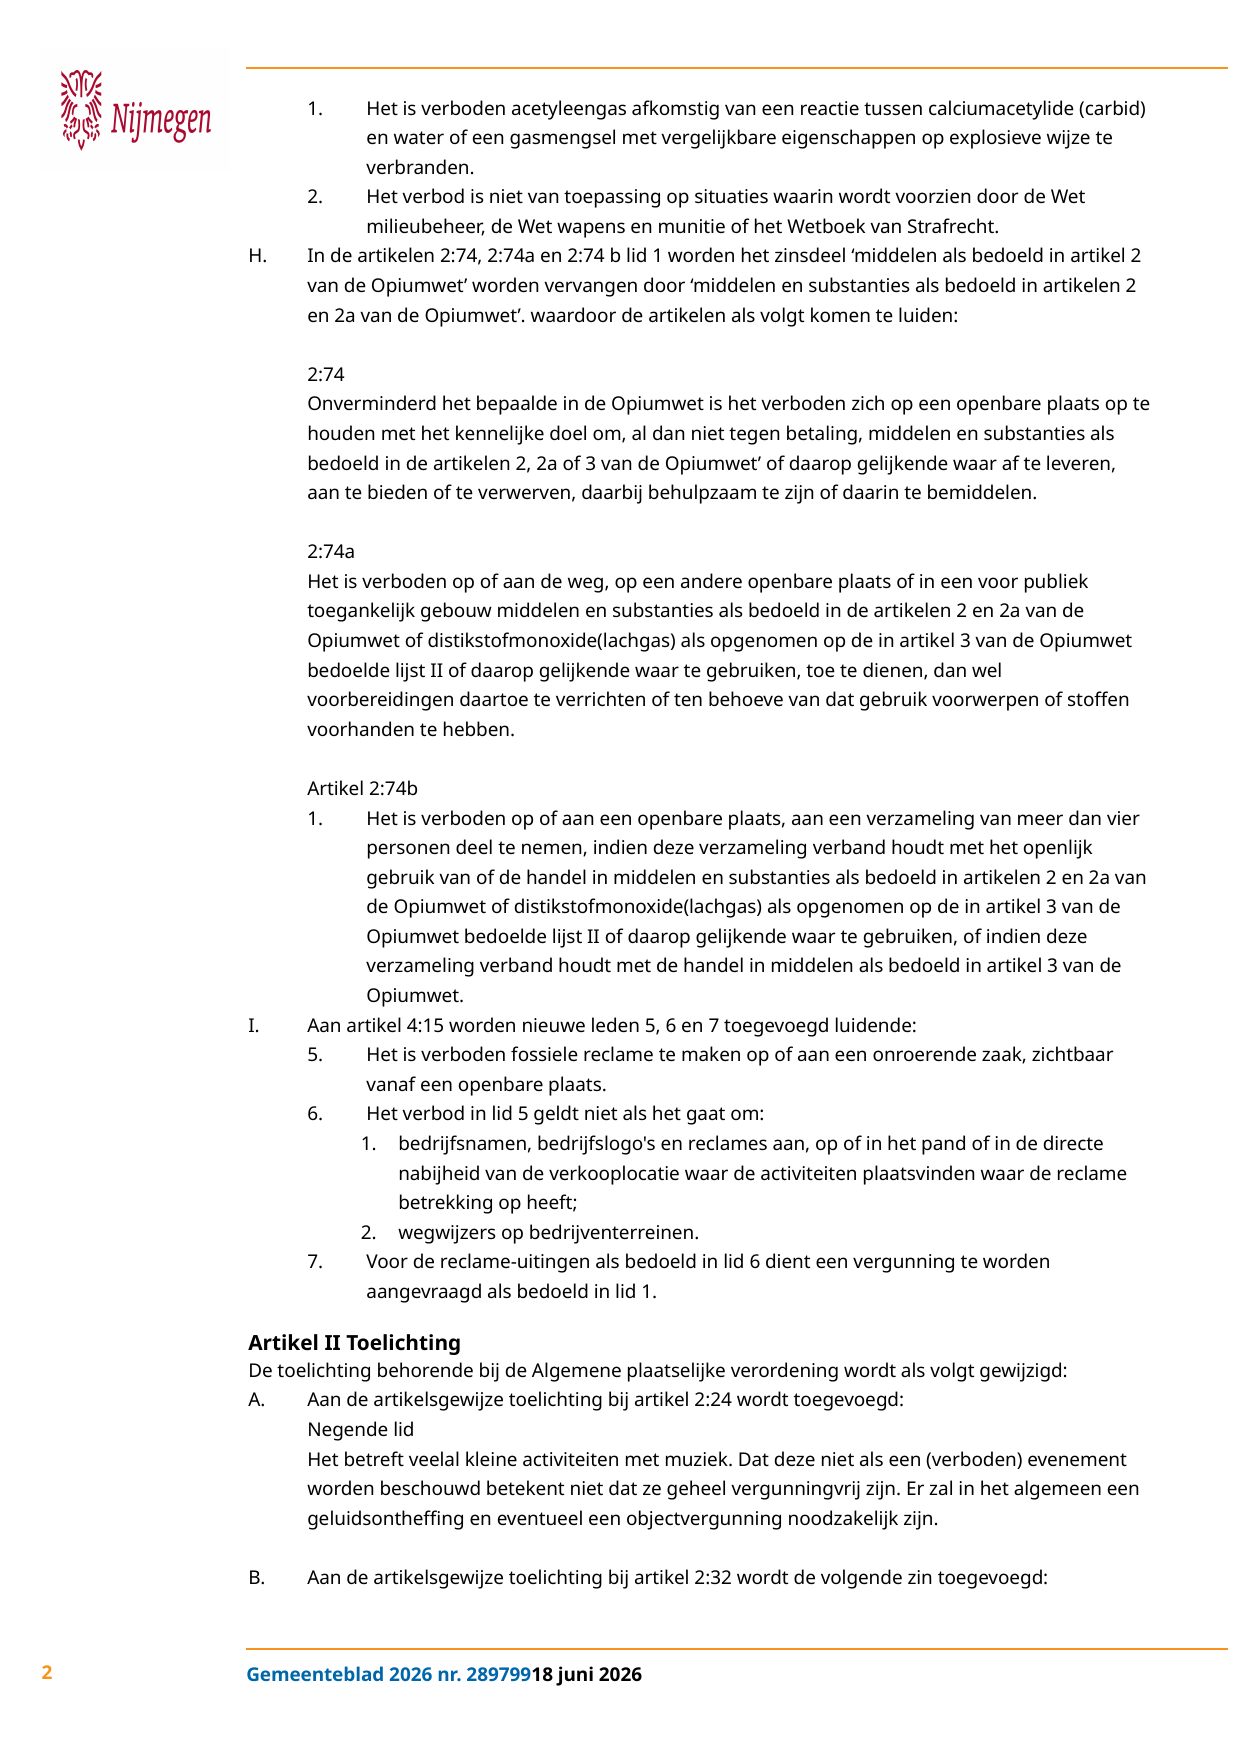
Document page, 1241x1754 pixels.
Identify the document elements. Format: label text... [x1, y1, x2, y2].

list Voor de reclame-uitingen als bedoeld in lid 6 dient een vergunning te worden aangevraagd als bedoeld in lid 1. [307, 1248, 1152, 1304]
text Artikel II Toelichting [248, 1328, 1152, 1357]
list Onverminderd het bepaalde in de Opiumwet is het verboden zich op een openbare plaats op te houden met het kennelijke doel om, al dan niet tegen betaling, middelen en substanties als bedoeld in de artikelen 2, 2a of 3 van de Opiumwet’ of daarop gelijkende waar af te leveren, aan te bieden of te verwerven, daarbij behulpzaam te zijn of daarin te bemiddelen. [248, 391, 1152, 505]
list Aan artikel 4:15 worden nieuwe leden 5, 6 en 7 toegevoegd luidende: [248, 1012, 1152, 1038]
list wegwijzers op bedrijventerreinen. [361, 1219, 1152, 1245]
list In de artikelen 2:74, 2:74a en 2:74 b lid 1 worden het zinsdeel ‘middelen als bedoeld in artikel 2 van de Opiumwet’ worden vervangen door ‘middelen en substanties als bedoeld in artikelen 2 en 2a van de Opiumwet’. waardoor de artikelen als volgt komen te luiden: [248, 243, 1152, 328]
list Het is verboden fossiele reclame te maken op of aan een onroerende zaak, zichtbaar vanaf een openbare plaats. [307, 1041, 1152, 1097]
list Artikel 2:74b [248, 775, 1152, 801]
list Het verbod in lid 5 geldt niet als het gaat om: [307, 1101, 1152, 1126]
text De toelichting behorende bij de Algemene plaatselijke verordening wordt als volgt gewijzigd: [248, 1357, 1152, 1383]
picture [41, 47, 231, 172]
list Het is verboden op of aan een openbare plaats, aan een verzameling van meer dan vier personen deel te nemen, indien deze verzameling verband houdt met het openlijk gebruik van of de handel in middelen en substanties als bedoeld in artikelen 2 en 2a van de Opiumwet of distikstofmonoxide(lachgas) als opgenomen op de in artikel 3 van de Opiumwet bedoelde lijst II of daarop gelijkende waar te gebruiken, of indien deze verzameling verband houdt met de handel in middelen als bedoeld in artikel 3 van de Opiumwet. [307, 805, 1152, 1008]
list Het betreft veelal kleine activiteiten met muziek. Dat deze niet als een (verboden) evenement worden beschouwd betekent niet dat ze geheel vergunningvrij zijn. Er zal in het algemeen een geluidsontheffing en eventueel een objectvergunning noodzakelijk zijn. [248, 1446, 1152, 1531]
list bedrijfsnamen, bedrijfslogo's en reclames aan, op of in het pand of in de directe nabijheid van de verkooplocatie waar de activiteiten plaatsvinden waar de reclame betrekking op heeft; [361, 1130, 1152, 1215]
list Het verbod is niet van toepassing op situaties waarin wordt voorzien door de Wet milieubeheer, de Wet wapens en munitie of het Wetboek van Strafrecht. [307, 183, 1152, 239]
list Aan de artikelsgewijze toelichting bij artikel 2:32 wordt de volgende zin toegevoegd: [248, 1564, 1152, 1590]
list Het is verboden op of aan de weg, op een andere openbare plaats of in een voor publiek toegankelijk gebouw middelen en substanties als bedoeld in de artikelen 2 en 2a van de Opiumwet of distikstofmonoxide(lachgas) als opgenomen op de in artikel 3 van de Opiumwet bedoelde lijst II of daarop gelijkende waar te gebruiken, toe te dienen, dan wel voorbereidingen daartoe te verrichten of ten behoeve van dat gebruik voorwerpen of stoffen voorhanden te hebben. [248, 568, 1152, 742]
list 2:74a [248, 538, 1152, 564]
list Negende lid [248, 1416, 1152, 1442]
list 2:74 [248, 361, 1152, 387]
list Aan de artikelsgewijze toelichting bij artikel 2:24 wordt toegevoegd: [248, 1387, 1152, 1412]
list Het is verboden acetyleengas afkomstig van een reactie tussen calciumacetylide (carbid) en water of een gasmengsel met vergelijkbare eigenschappen op explosieve wijze te verbranden. [307, 95, 1152, 180]
